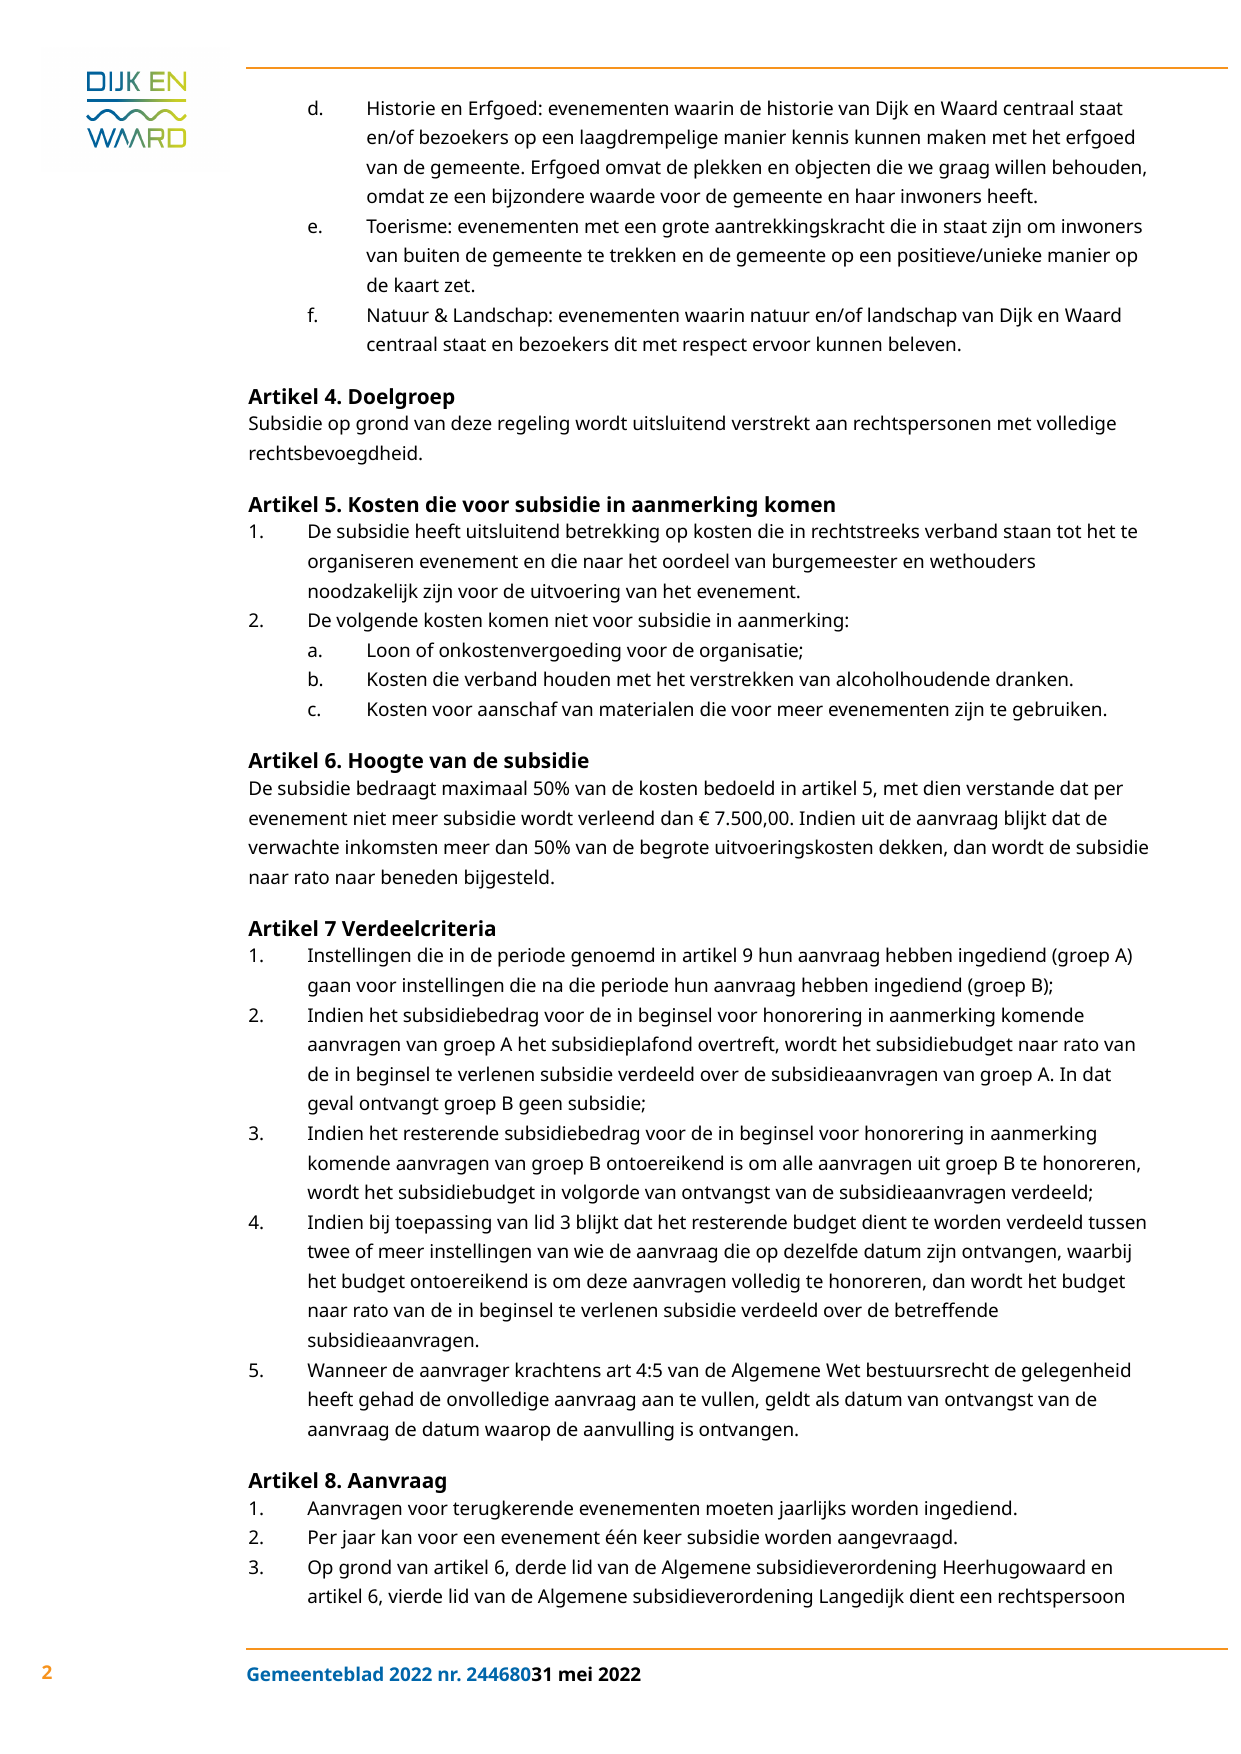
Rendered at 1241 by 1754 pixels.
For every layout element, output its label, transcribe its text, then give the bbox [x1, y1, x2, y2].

list Instellingen die in de periode genoemd in artikel 9 hun aanvraag hebben ingediend (groep A) gaan voor instellingen die na die periode hun aanvraag hebben ingediend (groep B); [248, 943, 1152, 998]
list Indien het resterende subsidiebedrag voor de in beginsel voor honorering in aanmerking komende aanvragen van groep B ontoereikend is om alle aanvragen uit groep B te honoreren, wordt het subsidiebudget in volgorde van ontvangst van de subsidieaanvragen verdeeld; [248, 1120, 1152, 1205]
list De volgende kosten komen niet voor subsidie in aanmerking: [248, 607, 1152, 633]
text Artikel 6. Hoogte van de subsidie [248, 747, 1152, 775]
text Subsidie op grond van deze regeling wordt uitsluitend verstrekt aan rechtspersonen met volledige rechtsbevoegdheid. [248, 410, 1152, 466]
list Kosten die verband houden met het verstrekken van alcoholhoudende dranken. [307, 667, 1152, 692]
list Indien bij toepassing van lid 3 blijkt dat het resterende budget dient te worden verdeeld tussen twee of meer instellingen van wie de aanvraag die op dezelfde datum zijn ontvangen, waarbij het budget ontoereikend is om deze aanvragen volledig te honoreren, dan wordt het budget naar rato van de in beginsel te verlenen subsidie verdeeld over de betreffende subsidieaanvragen. [248, 1209, 1152, 1353]
picture [41, 47, 231, 172]
text Artikel 8. Aanvraag [248, 1466, 1152, 1495]
text De subsidie bedraagt maximaal 50% van de kosten bedoeld in artikel 5, met dien verstande dat per evenement niet meer subsidie wordt verleend dan € 7.500,00. Indien uit de aanvraag blijkt dat de verwachte inkomsten meer dan 50% van de begrote uitvoeringskosten dekken, dan wordt de subsidie naar rato naar beneden bijgesteld. [248, 775, 1152, 889]
list Op grond van artikel 6, derde lid van de Algemene subsidieverordening Heerhugowaard en artikel 6, vierde lid van de Algemene subsidieverordening Langedijk dient een rechtspersoon [248, 1554, 1152, 1609]
list Wanneer de aanvrager krachtens art 4:5 van de Algemene Wet bestuursrecht de gelegenheid heeft gehad de onvolledige aanvraag aan te vullen, geldt als datum van ontvangst van de aanvraag de datum waarop de aanvulling is ontvangen. [248, 1357, 1152, 1442]
list De subsidie heeft uitsluitend betrekking op kosten die in rechtstreeks verband staan tot het te organiseren evenement en die naar het oordeel van burgemeester en wethouders noodzakelijk zijn voor de uitvoering van het evenement. [248, 519, 1152, 604]
list Loon of onkostenvergoeding voor de organisatie; [307, 637, 1152, 663]
text Artikel 4. Doelgroep [248, 382, 1152, 410]
list Kosten voor aanschaf van materialen die voor meer evenementen zijn te gebruiken. [307, 696, 1152, 722]
list Toerisme: evenementen met een grote aantrekkingskracht die in staat zijn om inwoners van buiten de gemeente te trekken en de gemeente op een positieve/unieke manier op de kaart zet. [307, 213, 1152, 298]
list Historie en Erfgoed: evenementen waarin de historie van Dijk en Waard centraal staat en/of bezoekers op een laagdrempelige manier kennis kunnen maken met het erfgoed van de gemeente. Erfgoed omvat de plekken en objecten die we graag willen behouden, omdat ze een bijzondere waarde voor de gemeente en haar inwoners heeft. [307, 95, 1152, 209]
text Artikel 7 Verdeelcriteria [248, 914, 1152, 943]
list Natuur & Landschap: evenementen waarin natuur en/of landschap van Dijk en Waard centraal staat en bezoekers dit met respect ervoor kunnen beleven. [307, 302, 1152, 357]
list Aanvragen voor terugkerende evenementen moeten jaarlijks worden ingediend. [248, 1495, 1152, 1521]
text Artikel 5. Kosten die voor subsidie in aanmerking komen [248, 490, 1152, 519]
list Indien het subsidiebedrag voor de in beginsel voor honorering in aanmerking komende aanvragen van groep A het subsidieplafond overtreft, wordt het subsidiebudget naar rato van de in beginsel te verlenen subsidie verdeeld over de subsidieaanvragen van groep A. In dat geval ontvangt groep B geen subsidie; [248, 1002, 1152, 1116]
list Per jaar kan voor een evenement één keer subsidie worden aangevraagd. [248, 1524, 1152, 1550]
